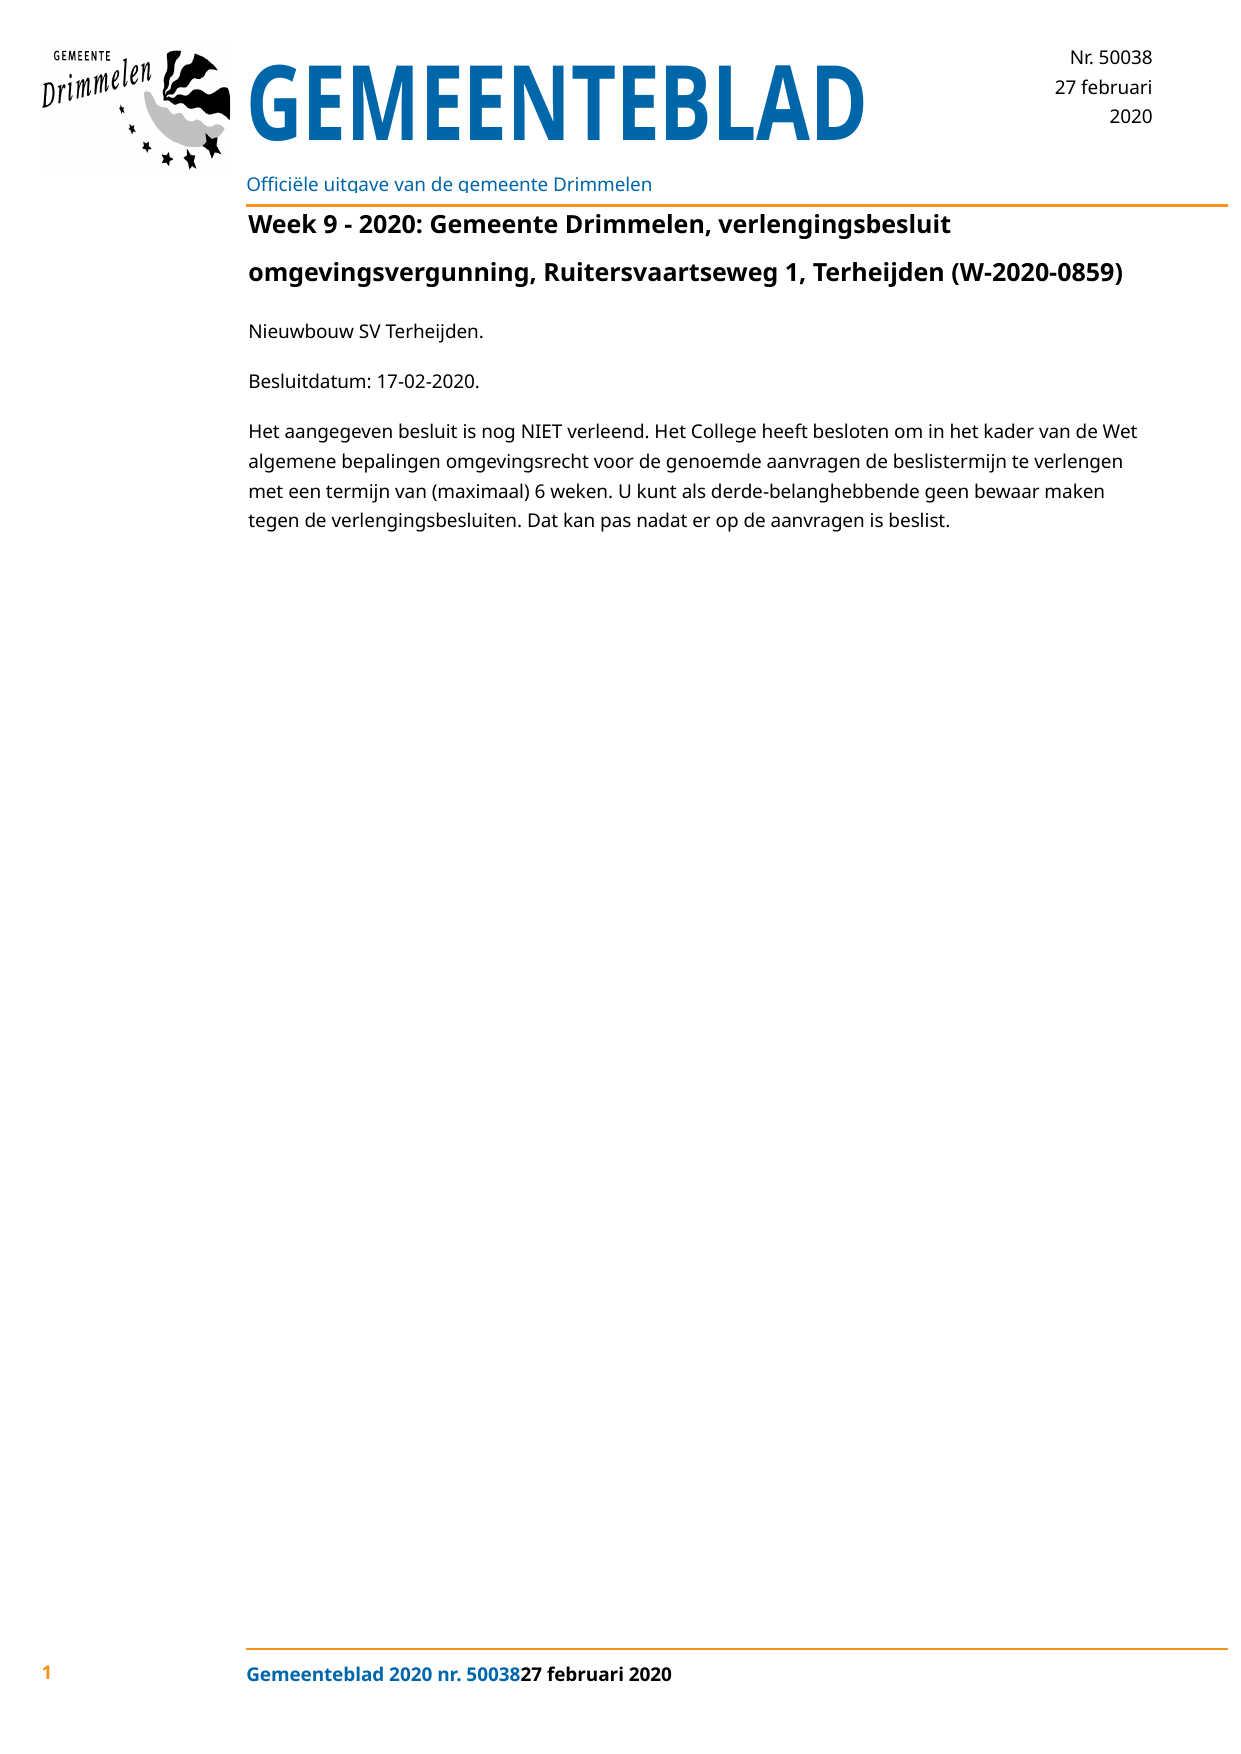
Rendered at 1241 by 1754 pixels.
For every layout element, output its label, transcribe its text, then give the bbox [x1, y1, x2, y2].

text Week 9 - 2020: Gemeente Drimmelen, verlengingsbesluit omgevingsvergunning, Ruitersvaartseweg 1, Terheijden (W-2020-0859) [248, 207, 1152, 288]
picture [41, 47, 231, 172]
text Het aangegeven besluit is nog NIET verleend. Het College heeft besloten om in het kader van de Wet algemene bepalingen omgevingsrecht voor de genoemde aanvragen de beslistermijn te verlengen met een termijn van (maximaal) 6 weken. U kunt als derde-belanghebbende geen bewaar maken tegen de verlengingsbesluiten. Dat kan pas nadat er op de aanvragen is beslist. [248, 419, 1152, 533]
text Besluitdatum: 17-02-2020. [248, 368, 1152, 394]
text Nieuwbouw SV Terheijden. [248, 318, 1152, 344]
